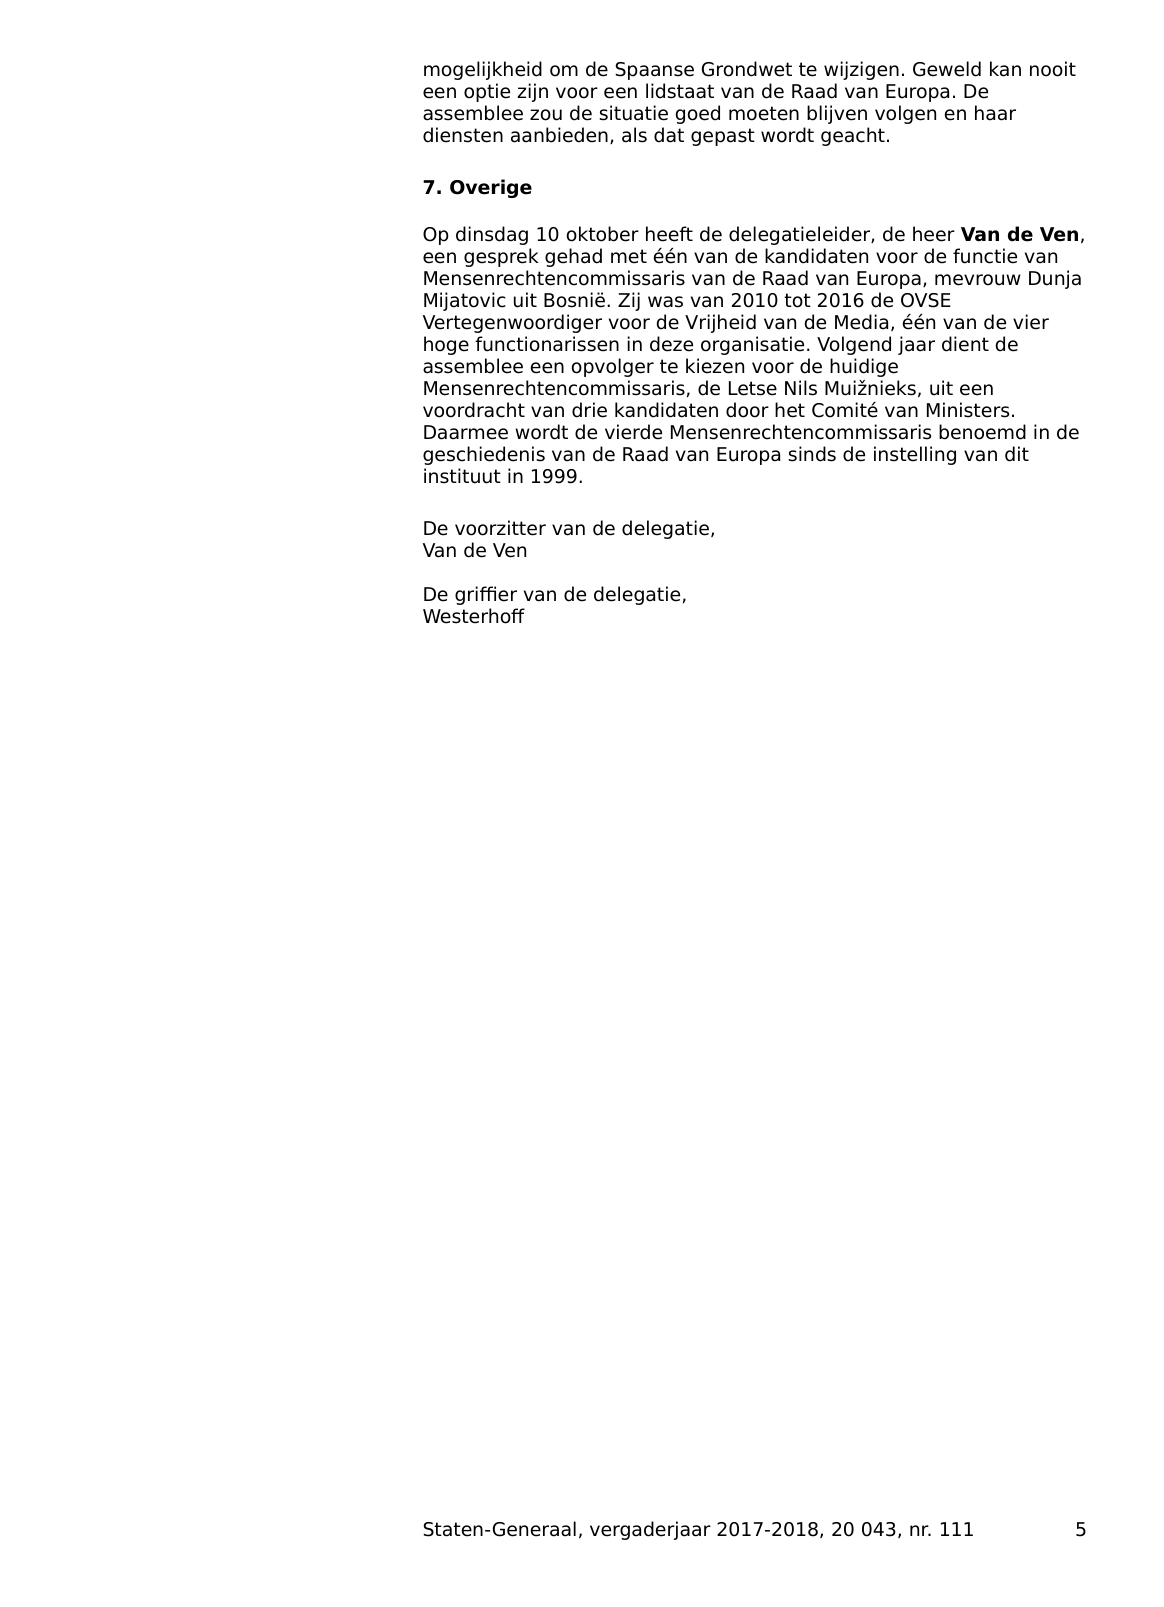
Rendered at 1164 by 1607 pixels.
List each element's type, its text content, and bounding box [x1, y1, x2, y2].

text Op dinsdag 10 oktober heeft de delegatieleider, de heer Van de Ven, een gesprek gehad met één van de kandidaten voor de functie van Mensenrechtencommissaris van de Raad van Europa, mevrouw Dunja Mijatovic uit Bosnië. Zij was van 2010 tot 2016 de OVSE Vertegenwoordiger voor de Vrijheid van de Media, één van de vier hoge functionarissen in deze organisatie. Volgend jaar dient de assemblee een opvolger te kiezen voor de huidige Mensenrechtencommissaris, de Letse Nils Muižnieks, uit een voordracht van drie kandidaten door het Comité van Ministers. Daarmee wordt de vierde Mensenrechtencommissaris benoemd in de geschiedenis van de Raad van Europa sinds de instelling van dit instituut in 1999. [422, 224, 1087, 488]
subtitle 7. Overige [422, 177, 1087, 199]
text De voorzitter van de delegatie, Van de Ven [422, 518, 1087, 562]
text mogelijkheid om de Spaanse Grondwet te wijzigen. Geweld kan nooit een optie zijn voor een lidstaat van de Raad van Europa. De assemblee zou de situatie goed moeten blijven volgen en haar diensten aanbieden, als dat gepast wordt geacht. [422, 59, 1087, 147]
text De griffier van de delegatie, Westerhoff [422, 584, 1087, 628]
